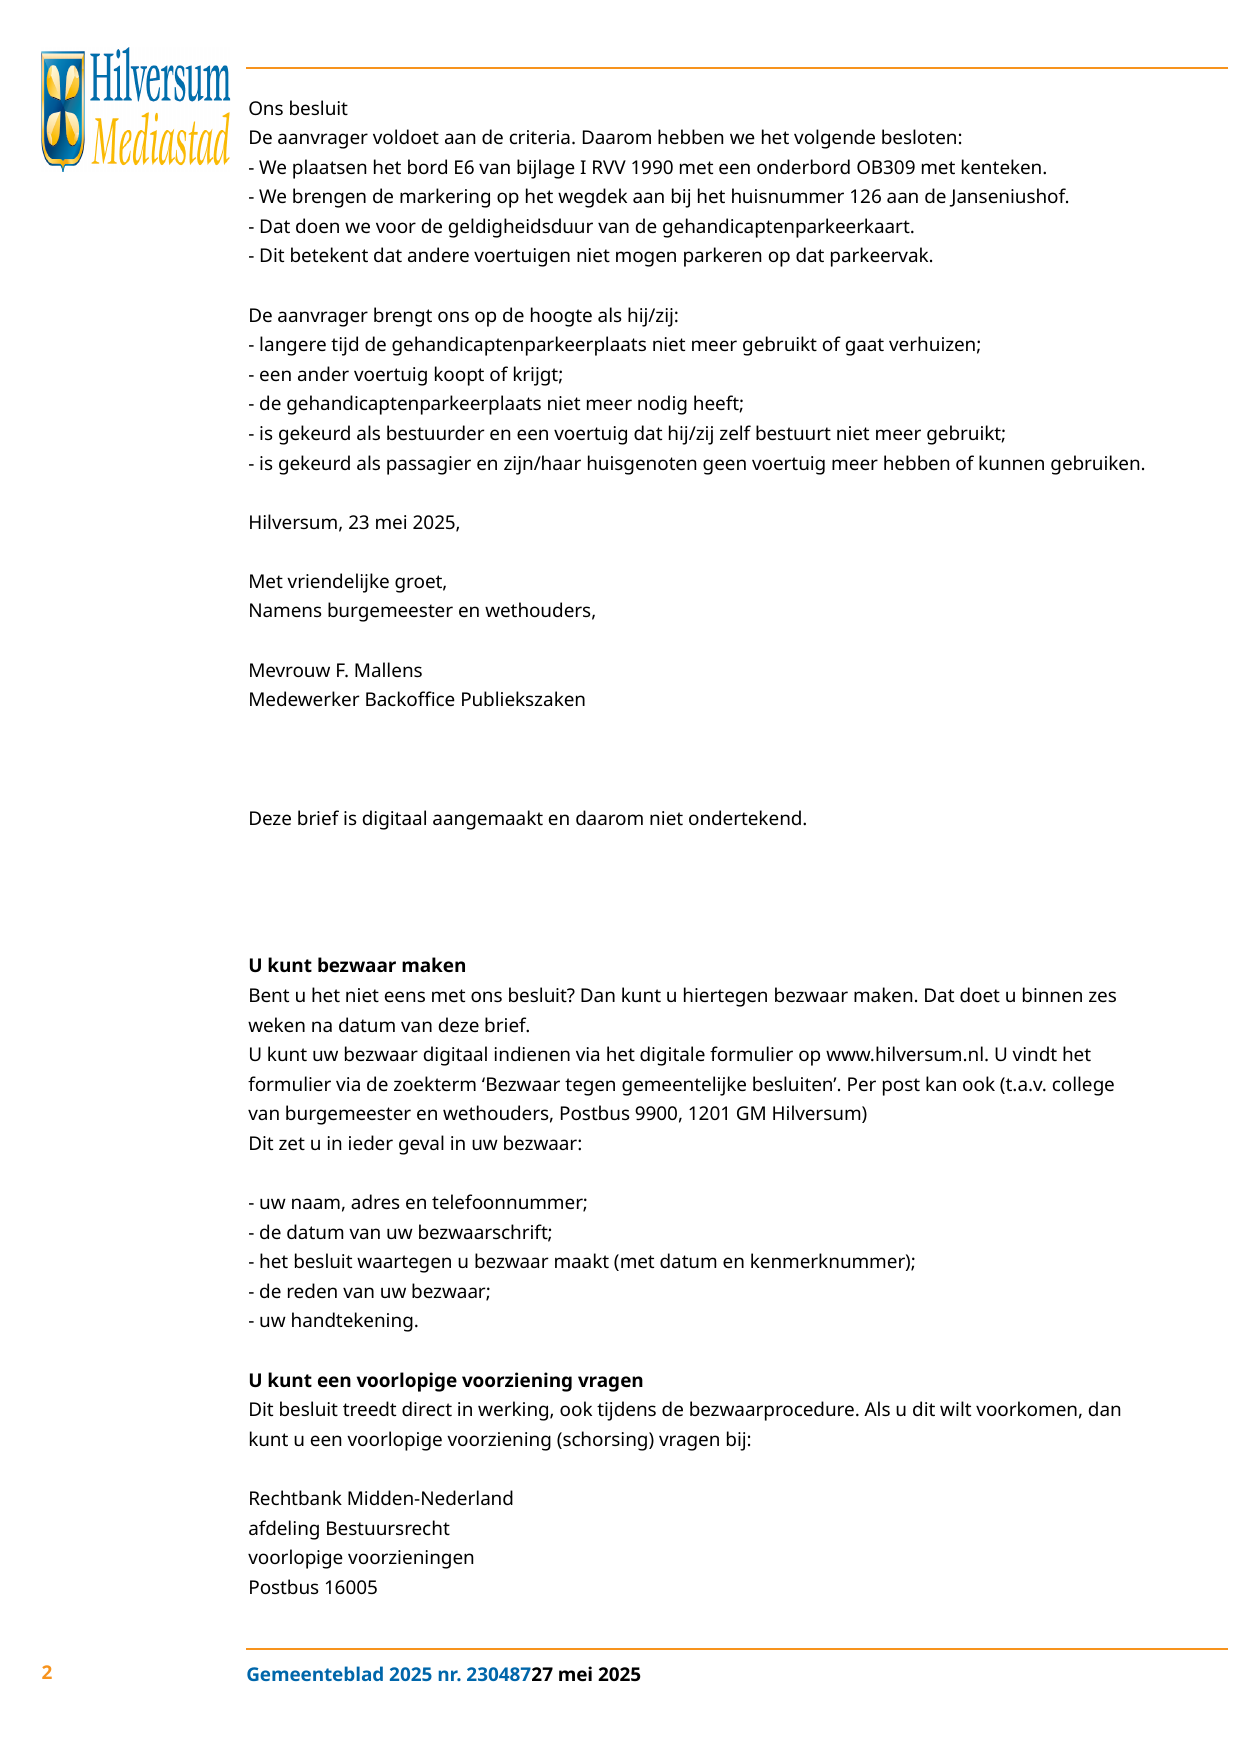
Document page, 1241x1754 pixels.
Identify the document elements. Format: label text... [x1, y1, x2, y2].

text - Dit betekent dat andere voertuigen niet mogen parkeren op dat parkeervak. [248, 243, 1152, 268]
text U kunt een voorlopige voorziening vragen [248, 1367, 1152, 1393]
text Postbus 16005 [248, 1574, 1152, 1600]
text - de datum van uw bezwaarschrift; [248, 1219, 1152, 1245]
text - de gehandicaptenparkeerplaats niet meer nodig heeft; [248, 391, 1152, 416]
text Dit zet u in ieder geval in uw bezwaar: [248, 1130, 1152, 1156]
picture [41, 47, 231, 172]
text - het besluit waartegen u bezwaar maakt (met datum en kenmerknummer); [248, 1248, 1152, 1274]
text Medewerker Backoffice Publiekszaken [248, 686, 1152, 712]
text Dit besluit treedt direct in werking, ook tijdens de bezwaarprocedure. Als u dit wilt voorkomen, dan kunt u een voorlopige voorziening (schorsing) vragen bij: [248, 1396, 1152, 1452]
text Rechtbank Midden-Nederland [248, 1485, 1152, 1511]
text - een ander voertuig koopt of krijgt; [248, 361, 1152, 387]
text - de reden van uw bezwaar; [248, 1278, 1152, 1304]
text Hilversum, 23 mei 2025, [248, 509, 1152, 535]
text - uw naam, adres en telefoonnummer; [248, 1189, 1152, 1215]
text Bent u het niet eens met ons besluit? Dan kunt u hiertegen bezwaar maken. Dat doet u binnen zes weken na datum van deze brief. [248, 982, 1152, 1038]
text - is gekeurd als passagier en zijn/haar huisgenoten geen voertuig meer hebben of kunnen gebruiken. [248, 450, 1152, 476]
text - We plaatsen het bord E6 van bijlage I RVV 1990 met een onderbord OB309 met kenteken. [248, 154, 1152, 180]
text - We brengen de markering op het wegdek aan bij het huisnummer 126 aan de Janseniushof. [248, 183, 1152, 209]
text - langere tijd de gehandicaptenparkeerplaats niet meer gebruikt of gaat verhuizen; [248, 331, 1152, 357]
text - uw handtekening. [248, 1308, 1152, 1333]
text U kunt uw bezwaar digitaal indienen via het digitale formulier op www.hilversum.nl. U vindt het formulier via de zoekterm ‘Bezwaar tegen gemeentelijke besluiten’. Per post kan ook (t.a.v. college van burgemeester en wethouders, Postbus 9900, 1201 GM Hilversum) [248, 1041, 1152, 1126]
text afdeling Bestuursrecht [248, 1515, 1152, 1541]
text Namens burgemeester en wethouders, [248, 598, 1152, 623]
text De aanvrager voldoet aan de criteria. Daarom hebben we het volgende besloten: [248, 124, 1152, 150]
text - is gekeurd als bestuurder en een voertuig dat hij/zij zelf bestuurt niet meer gebruikt; [248, 420, 1152, 446]
text Ons besluit [248, 95, 1152, 121]
text U kunt bezwaar maken [248, 953, 1152, 978]
text - Dat doen we voor de geldigheidsduur van de gehandicaptenparkeerkaart. [248, 213, 1152, 239]
text Mevrouw F. Mallens [248, 657, 1152, 683]
text voorlopige voorzieningen [248, 1544, 1152, 1570]
text Deze brief is digitaal aangemaakt en daarom niet ondertekend. [248, 805, 1152, 831]
text Met vriendelijke groet, [248, 568, 1152, 594]
text De aanvrager brengt ons op de hoogte als hij/zij: [248, 302, 1152, 328]
